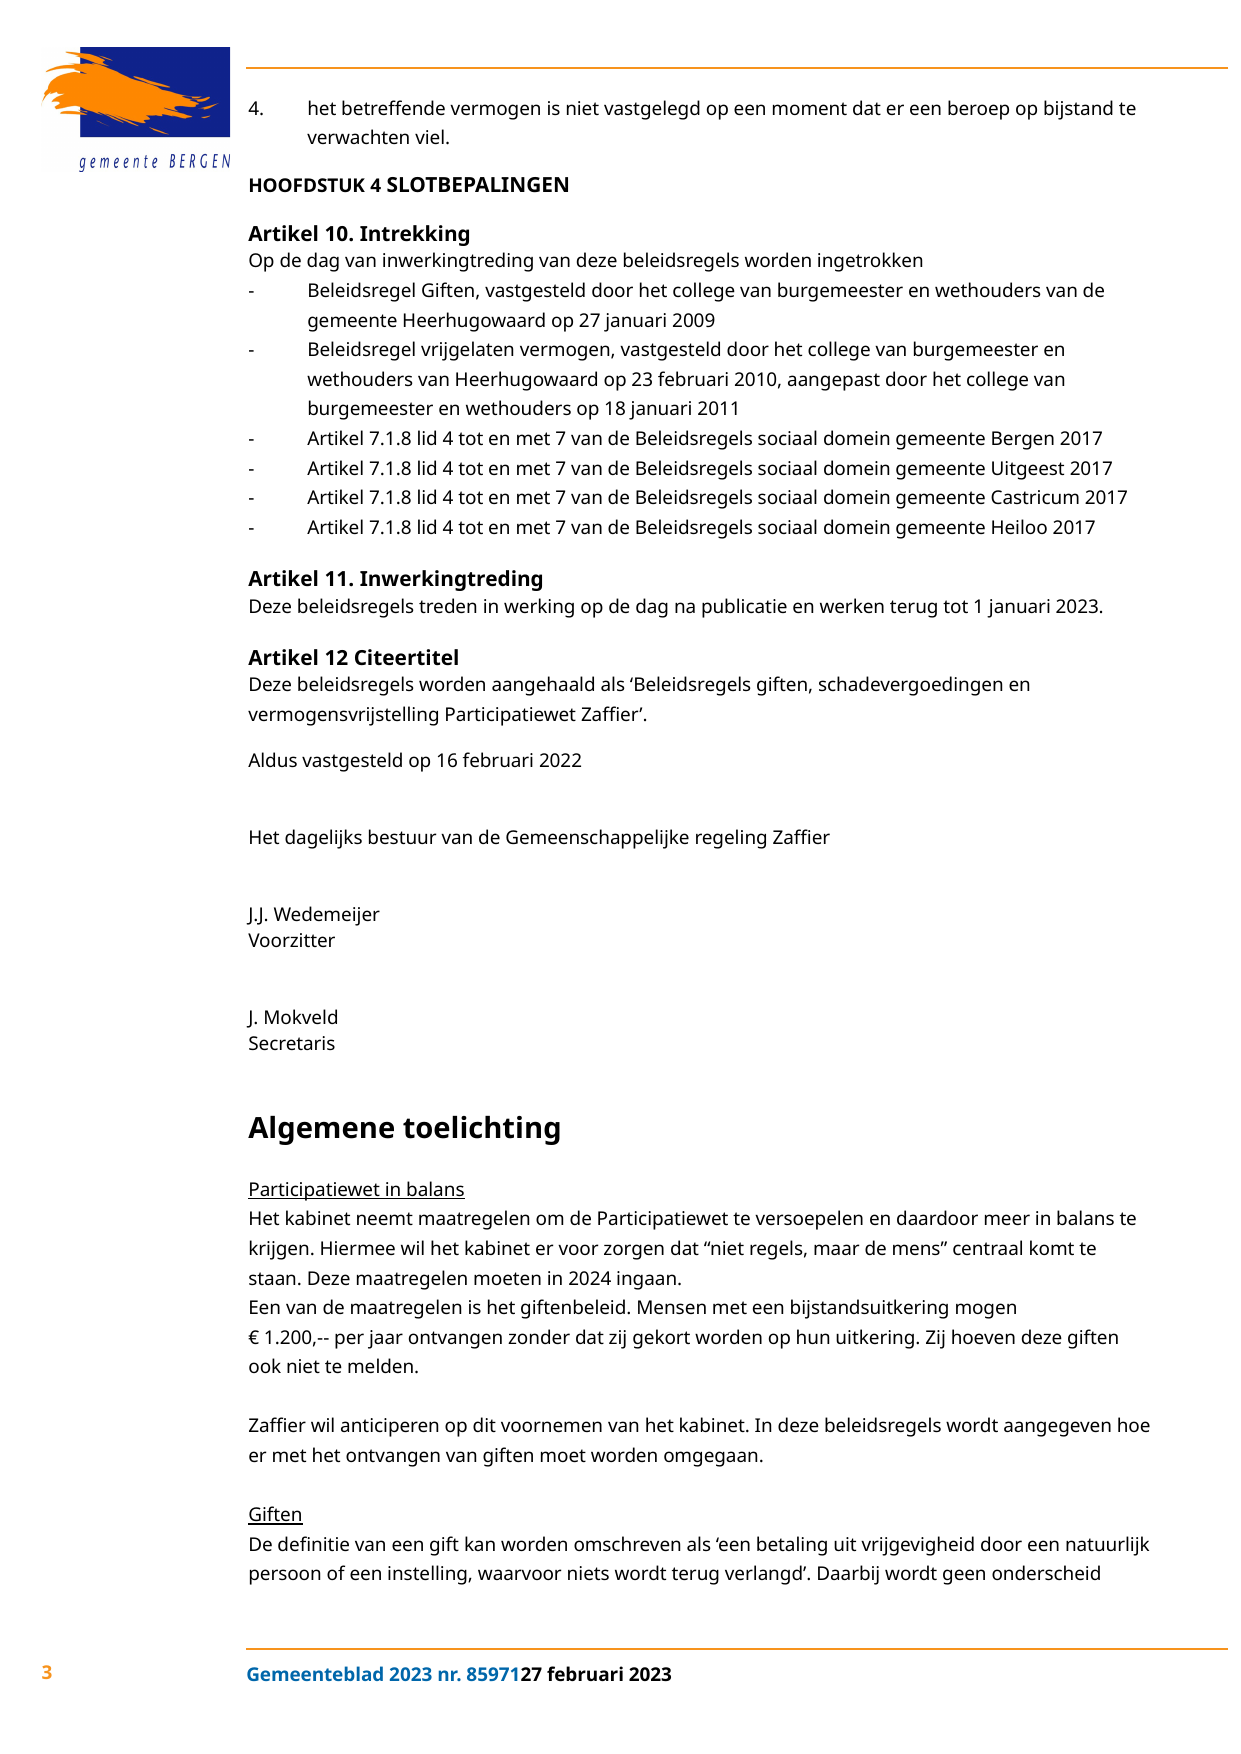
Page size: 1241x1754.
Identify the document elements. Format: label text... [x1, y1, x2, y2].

text J.J. Wedemeijer [248, 901, 1152, 927]
text HOOFDSTUK 4 SLOTBEPALINGEN [248, 170, 1152, 198]
picture [41, 47, 231, 172]
text Secretaris [248, 1030, 1152, 1056]
text Algemene toelichting [248, 1107, 1152, 1147]
text Deze beleidsregels worden aangehaald als ‘Beleidsregels giften, schadevergoedingen en vermogensvrijstelling Participatiewet Zaffier’. [248, 672, 1152, 727]
text Op de dag van inwerkingtreding van deze beleidsregels worden ingetrokken [248, 248, 1152, 273]
text Artikel 12 Citeertitel [248, 643, 1152, 672]
list het betreffende vermogen is niet vastgelegd op een moment dat er een beroep op bijstand te verwachten viel. [248, 95, 1152, 150]
text Zaffier wil anticiperen op dit voornemen van het kabinet. In deze beleidsregels wordt aangegeven hoe er met het ontvangen van giften moet worden omgegaan. [248, 1413, 1152, 1468]
list Artikel 7.1.8 lid 4 tot en met 7 van de Beleidsregels sociaal domein gemeente Bergen 2017 [248, 425, 1152, 451]
text Het dagelijks bestuur van de Gemeenschappelijke regeling Zaffier [248, 824, 1152, 850]
text Het kabinet neemt maatregelen om de Participatiewet te versoepelen en daardoor meer in balans te krijgen. Hiermee wil het kabinet er voor zorgen dat “niet regels, maar de mens” centraal komt te staan. Deze maatregelen moeten in 2024 ingaan. [248, 1206, 1152, 1290]
text Een van de maatregelen is het giftenbeleid. Mensen met een bijstandsuitkering mogen [248, 1294, 1152, 1320]
text Artikel 10. Intrekking [248, 219, 1152, 248]
text Participatiewet in balans [248, 1176, 1152, 1202]
list Artikel 7.1.8 lid 4 tot en met 7 van de Beleidsregels sociaal domein gemeente Uitgeest 2017 [248, 455, 1152, 481]
text De definitie van een gift kan worden omschreven als ‘een betaling uit vrijgevigheid door een natuurlijk persoon of een instelling, waarvoor niets wordt terug verlangd’. Daarbij wordt geen onderscheid [248, 1531, 1152, 1586]
text Giften [248, 1501, 1152, 1527]
text Voorzitter [248, 927, 1152, 953]
text € 1.200,-- per jaar ontvangen zonder dat zij gekort worden op hun uitkering. Zij hoeven deze giften ook niet te melden. [248, 1324, 1152, 1379]
list Beleidsregel vrijgelaten vermogen, vastgesteld door het college van burgemeester en wethouders van Heerhugowaard op 23 februari 2010, aangepast door het college van burgemeester en wethouders op 18 januari 2011 [248, 336, 1152, 421]
text J. Mokveld [248, 1004, 1152, 1030]
list Artikel 7.1.8 lid 4 tot en met 7 van de Beleidsregels sociaal domein gemeente Castricum 2017 [248, 484, 1152, 510]
list Beleidsregel Giften, vastgesteld door het college van burgemeester en wethouders van de gemeente Heerhugowaard op 27 januari 2009 [248, 277, 1152, 333]
text Artikel 11. Inwerkingtreding [248, 564, 1152, 593]
text Deze beleidsregels treden in werking op de dag na publicatie en werken terug tot 1 januari 2023. [248, 593, 1152, 618]
text Aldus vastgesteld op 16 februari 2022 [248, 747, 1152, 773]
list Artikel 7.1.8 lid 4 tot en met 7 van de Beleidsregels sociaal domein gemeente Heiloo 2017 [248, 514, 1152, 540]
